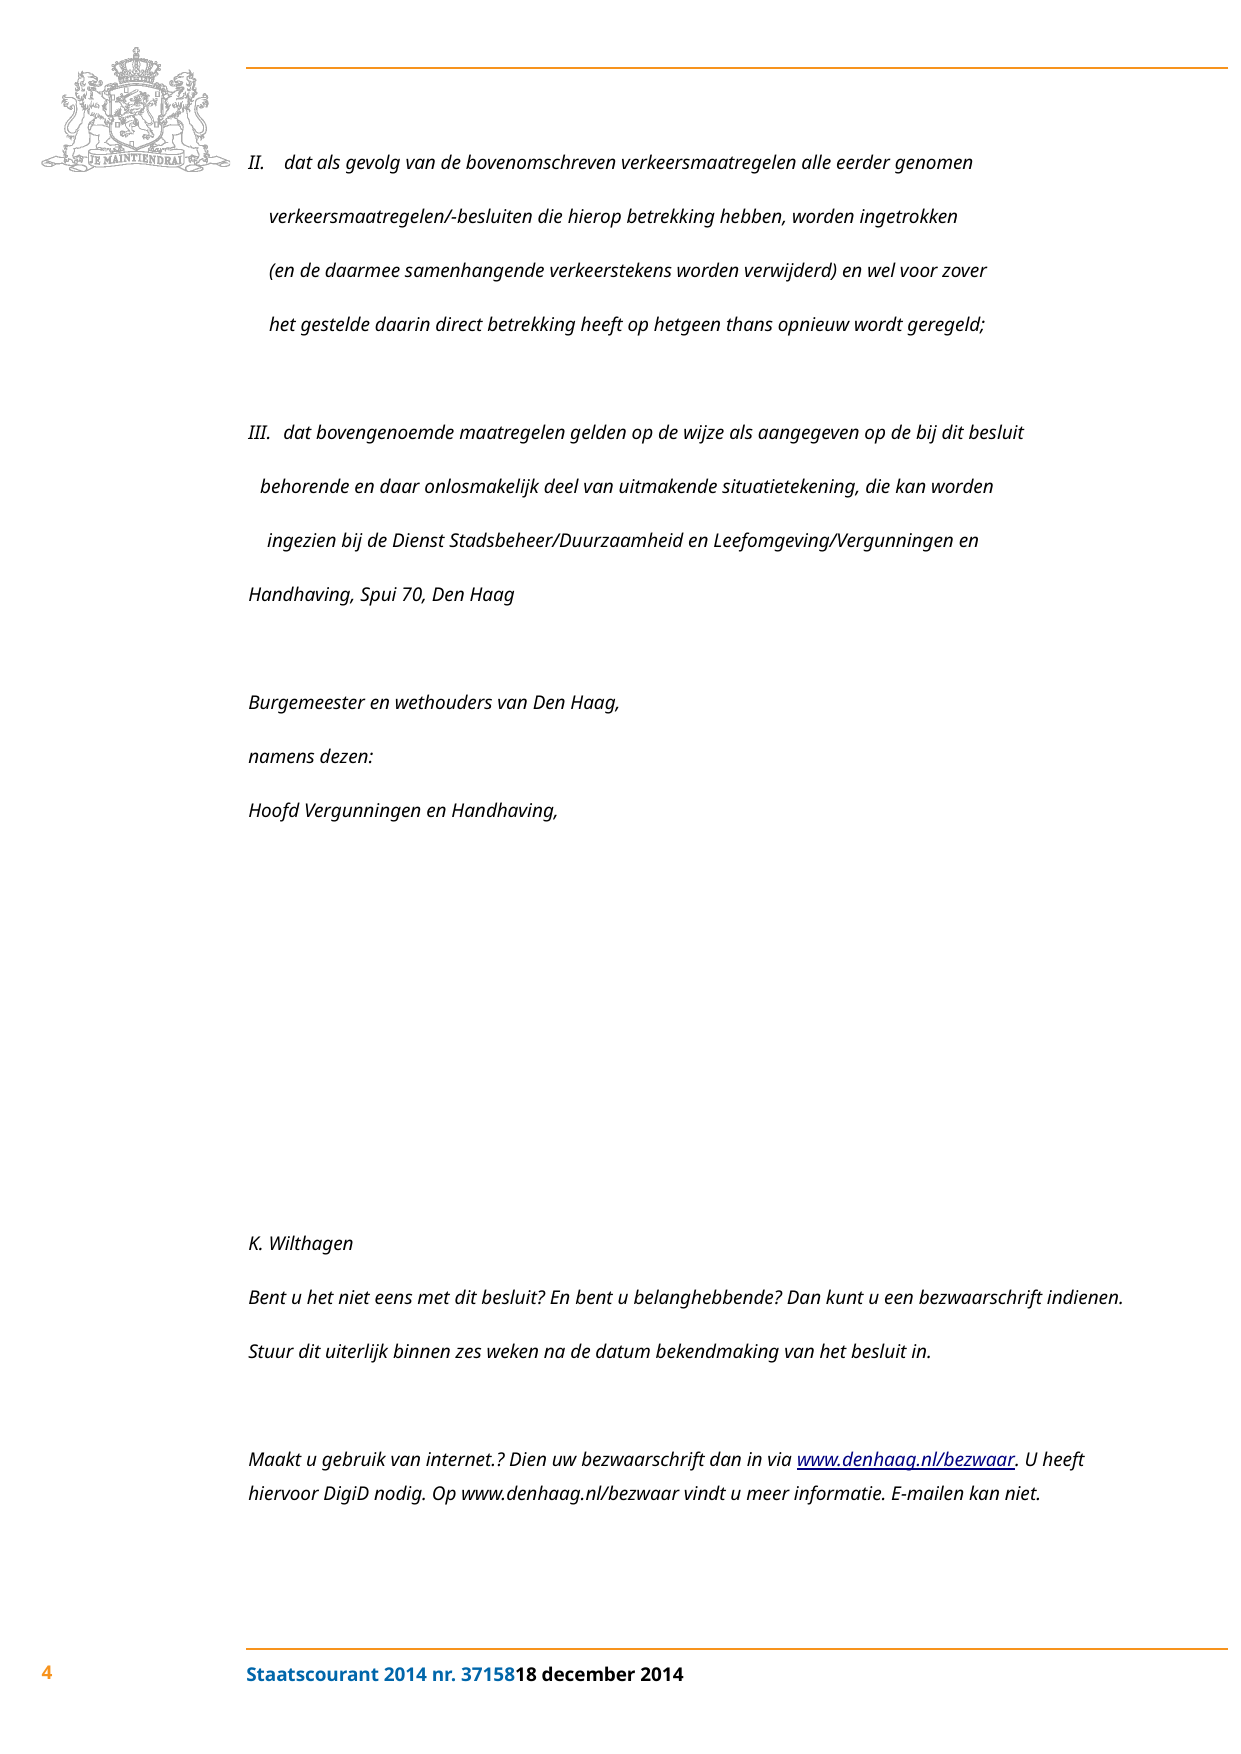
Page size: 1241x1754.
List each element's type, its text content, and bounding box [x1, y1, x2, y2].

text behorende en daar onlosmakelijk deel van uitmakende situatietekening, die kan worden [248, 473, 1152, 499]
text ingezien bij de Dienst Stadsbeheer/Duurzaamheid en Leefomgeving/Vergunningen en [248, 527, 1152, 553]
text het gestelde daarin direct betrekking heeft op hetgeen thans opnieuw wordt geregeld; [248, 311, 1152, 337]
text verkeersmaatregelen/-besluiten die hierop betrekking hebben, worden ingetrokken [248, 203, 1152, 229]
text (en de daarmee samenhangende verkeerstekens worden verwijderd) en wel voor zover [248, 257, 1152, 283]
text K. Wilthagen [248, 1230, 1152, 1256]
text Handhaving, Spui 70, Den Haag [248, 581, 1152, 607]
text namens dezen: [248, 743, 1152, 769]
text II. dat als gevolg van de bovenomschreven verkeersmaatregelen alle eerder genomen [248, 149, 1152, 174]
text Hoofd Vergunningen en Handhaving, [248, 798, 1152, 823]
text Stuur dit uiterlijk binnen zes weken na de datum bekendmaking van het besluit in. [248, 1338, 1152, 1364]
picture [41, 47, 231, 172]
text III. dat bovengenoemde maatregelen gelden op de wijze als aangegeven op de bij dit besluit [248, 419, 1152, 445]
text Bent u het niet eens met dit besluit? En bent u belanghebbende? Dan kunt u een bezwaarschrift indienen. [248, 1284, 1152, 1310]
text Maakt u gebruik van internet.? Dien uw bezwaarschrift dan in via www.denhaag.nl/bezwaar. U heeft hiervoor DigiD nodig. Op www.denhaag.nl/bezwaar vindt u meer informatie. E-mailen kan niet. [248, 1446, 1152, 1506]
text Burgemeester en wethouders van Den Haag, [248, 689, 1152, 715]
